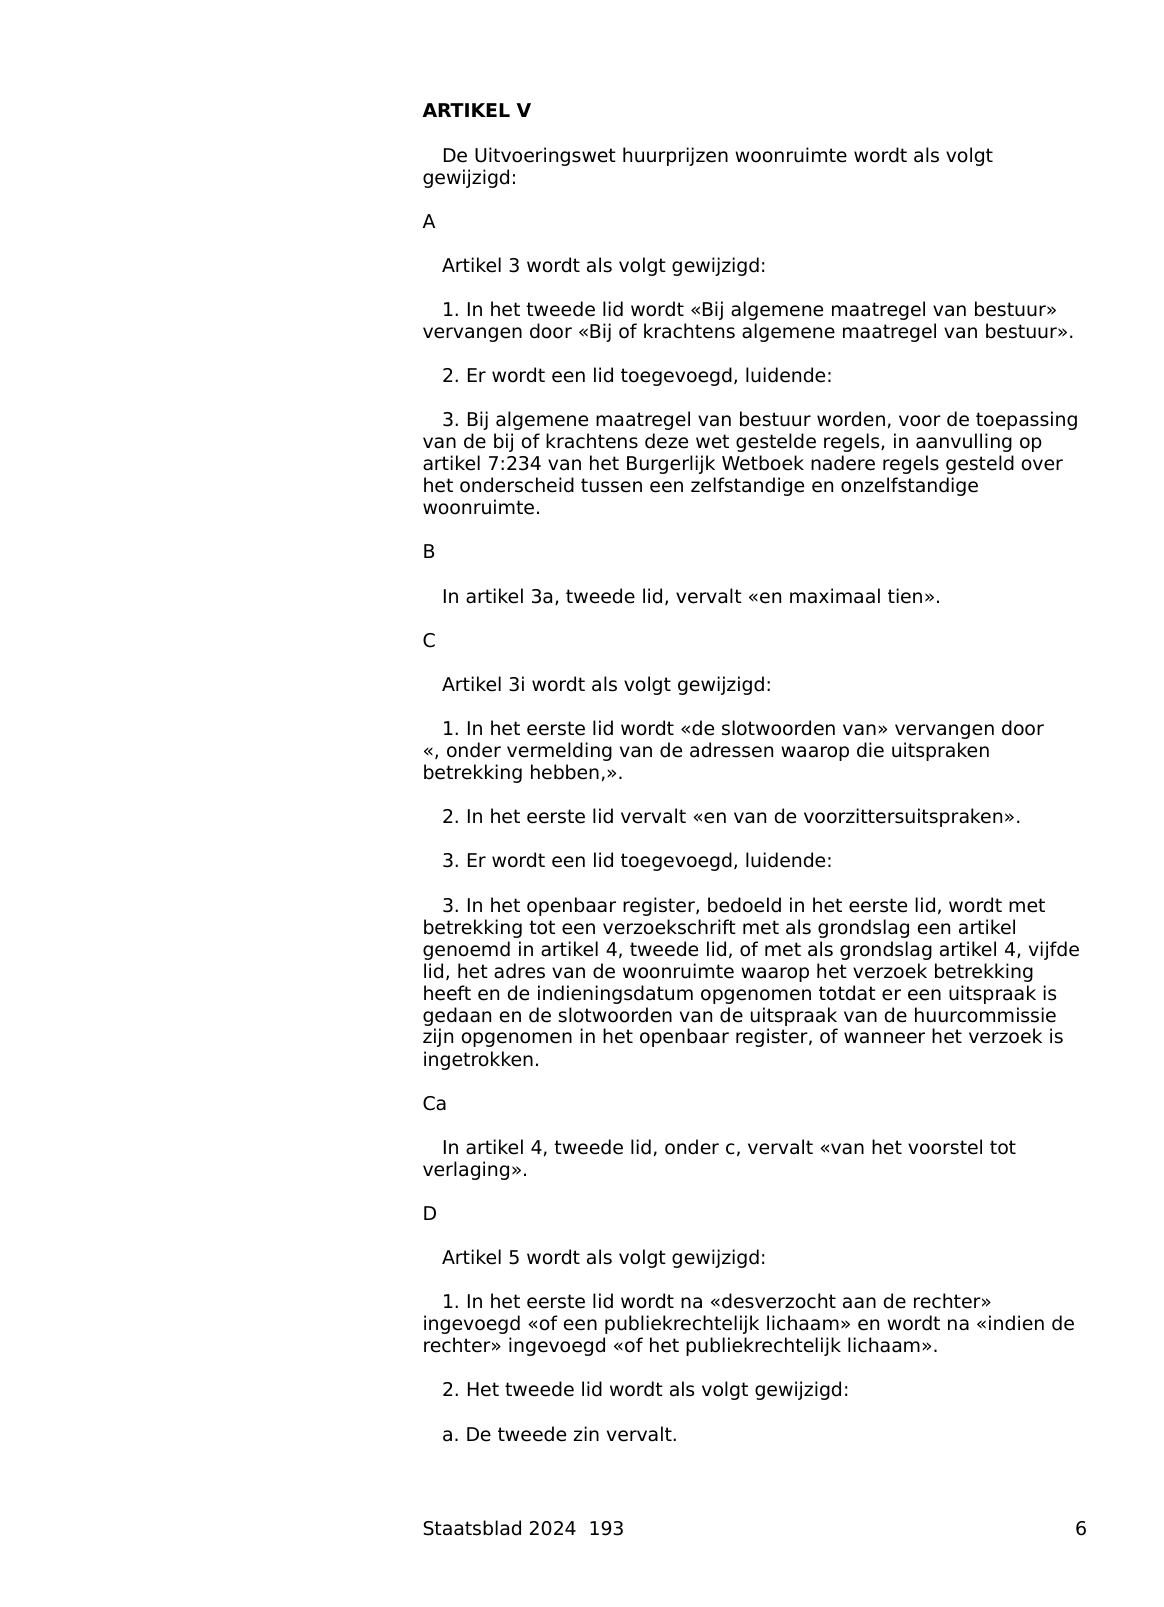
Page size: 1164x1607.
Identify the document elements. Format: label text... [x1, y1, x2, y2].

text In artikel 3a, tweede lid, vervalt «en maximaal tien». [422, 586, 1087, 608]
text Artikel 3 wordt als volgt gewijzigd: [422, 255, 1087, 277]
subtitle ARTIKEL V [422, 100, 1087, 122]
text De Uitvoeringswet huurprijzen woonruimte wordt als volgt gewijzigd: [422, 144, 1087, 188]
text 2. In het eerste lid vervalt «en van de voorzittersuitspraken». [422, 806, 1087, 828]
text A [422, 211, 1087, 233]
text 3. Er wordt een lid toegevoegd, luidende: [422, 850, 1087, 872]
text B [422, 541, 1087, 563]
text Artikel 3i wordt als volgt gewijzigd: [422, 674, 1087, 696]
text In artikel 4, tweede lid, onder c, vervalt «van het voorstel tot verlaging». [422, 1137, 1087, 1181]
text 2. Er wordt een lid toegevoegd, luidende: [422, 365, 1087, 387]
text 1. In het eerste lid wordt «de slotwoorden van» vervangen door «, onder vermelding van de adressen waarop die uitspraken betrekking hebben,». [422, 718, 1087, 784]
text C [422, 630, 1087, 652]
text 1. In het tweede lid wordt «Bij algemene maatregel van bestuur» vervangen door «Bij of krachtens algemene maatregel van bestuur». [422, 299, 1087, 343]
text Artikel 5 wordt als volgt gewijzigd: [422, 1247, 1087, 1269]
text D [422, 1203, 1087, 1225]
text 1. In het eerste lid wordt na «desverzocht aan de rechter» ingevoegd «of een publiekrechtelijk lichaam» en wordt na «indien de rechter» ingevoegd «of het publiekrechtelijk lichaam». [422, 1291, 1087, 1357]
text 2. Het tweede lid wordt als volgt gewijzigd: [422, 1379, 1087, 1401]
text 3. Bij algemene maatregel van bestuur worden, voor de toepassing van de bij of krachtens deze wet gestelde regels, in aanvulling op artikel 7:234 van het Burgerlijk Wetboek nadere regels gesteld over het onderscheid tussen een zelfstandige en onzelfstandige woonruimte. [422, 409, 1087, 519]
text Ca [422, 1093, 1087, 1114]
text 3. In het openbaar register, bedoeld in het eerste lid, wordt met betrekking tot een verzoekschrift met als grondslag een artikel genoemd in artikel 4, tweede lid, of met als grondslag artikel 4, vijfde lid, het adres van de woonruimte waarop het verzoek betrekking heeft en de indieningsdatum opgenomen totdat er een uitspraak is gedaan en de slotwoorden van de uitspraak van de huurcommissie zijn opgenomen in het openbaar register, of wanneer het verzoek is ingetrokken. [422, 894, 1087, 1070]
text a. De tweede zin vervalt. [422, 1423, 1087, 1446]
